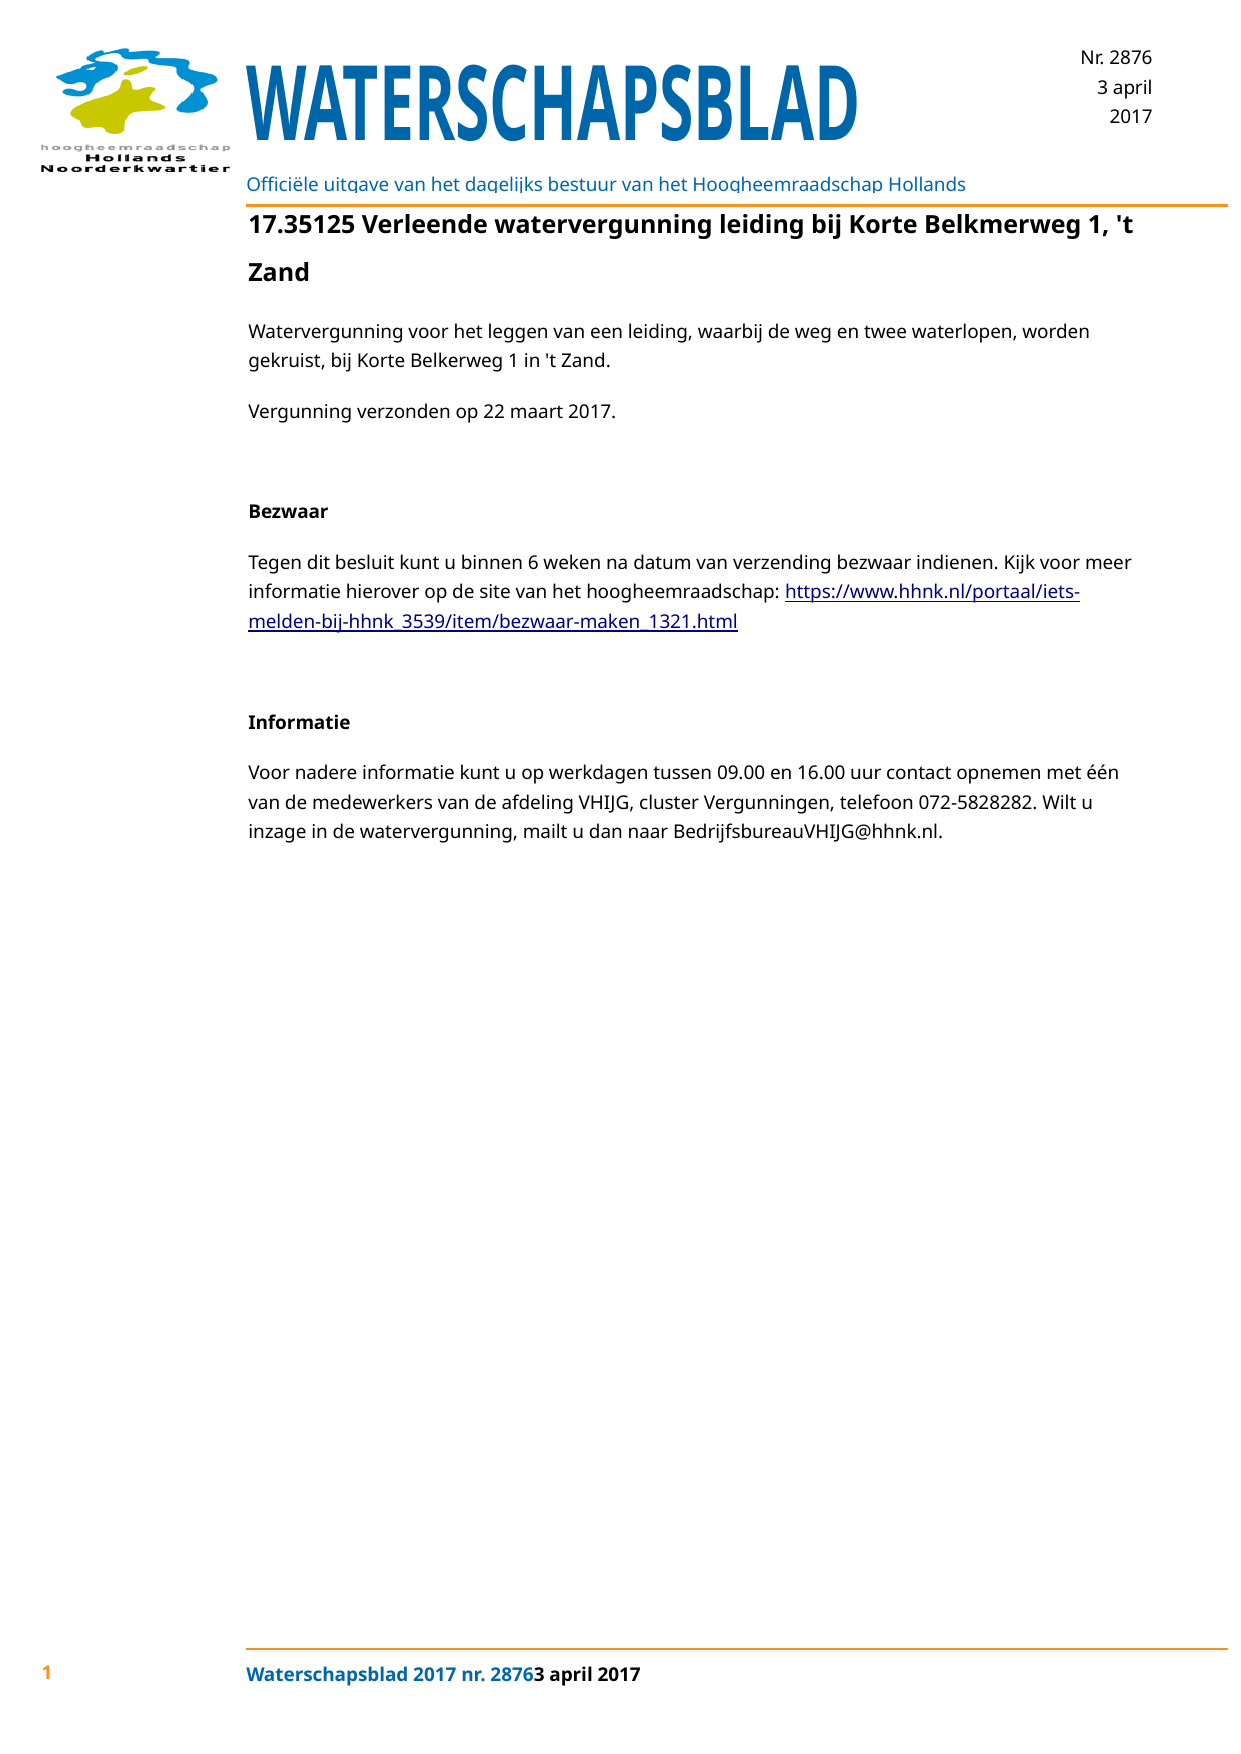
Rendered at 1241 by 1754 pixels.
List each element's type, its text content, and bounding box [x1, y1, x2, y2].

text 17.35125 Verleende watervergunning leiding bij Korte Belkmerweg 1, 't Zand [248, 207, 1152, 288]
text Vergunning verzonden op 22 maart 2017. [248, 398, 1152, 424]
text Bezwaar [248, 499, 1152, 524]
picture [41, 47, 231, 172]
text Tegen dit besluit kunt u binnen 6 weken na datum van verzending bezwaar indienen. Kijk voor meer informatie hierover op de site van het hoogheemraadschap: https://www.hhnk.nl/portaal/iets-melden-bij-hhnk_3539/item/bezwaar-maken_1321.html [248, 549, 1152, 634]
text Watervergunning voor het leggen van een leiding, waarbij de weg en twee waterlopen, worden gekruist, bij Korte Belkerweg 1 in 't Zand. [248, 318, 1152, 373]
text Informatie [248, 709, 1152, 735]
text Voor nadere informatie kunt u op werkdagen tussen 09.00 en 16.00 uur contact opnemen met één van de medewerkers van de afdeling VHIJG, cluster Vergunningen, telefoon 072-5828282. Wilt u inzage in de watervergunning, mailt u dan naar BedrijfsbureauVHIJG@hhnk.nl. [248, 759, 1152, 844]
